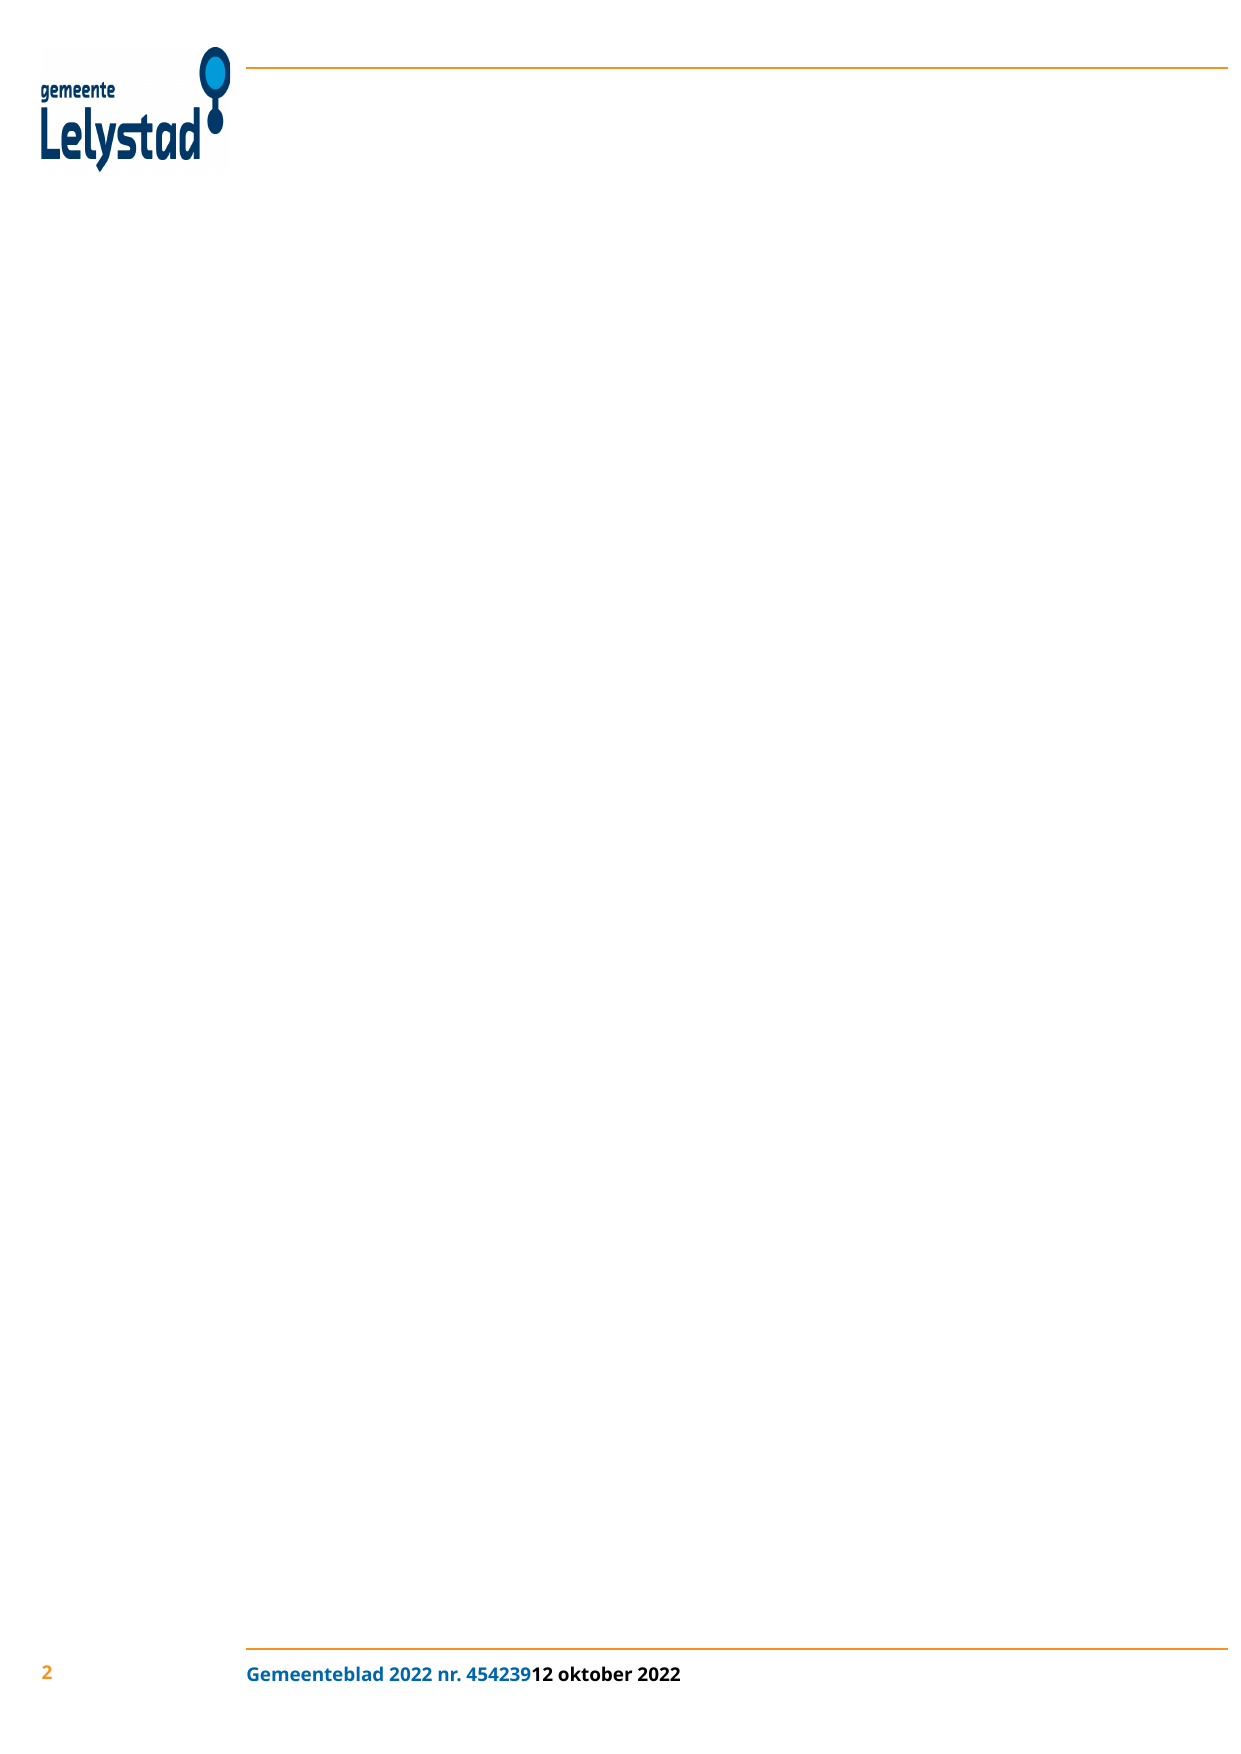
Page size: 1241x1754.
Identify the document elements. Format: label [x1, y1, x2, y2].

picture [41, 47, 231, 172]
